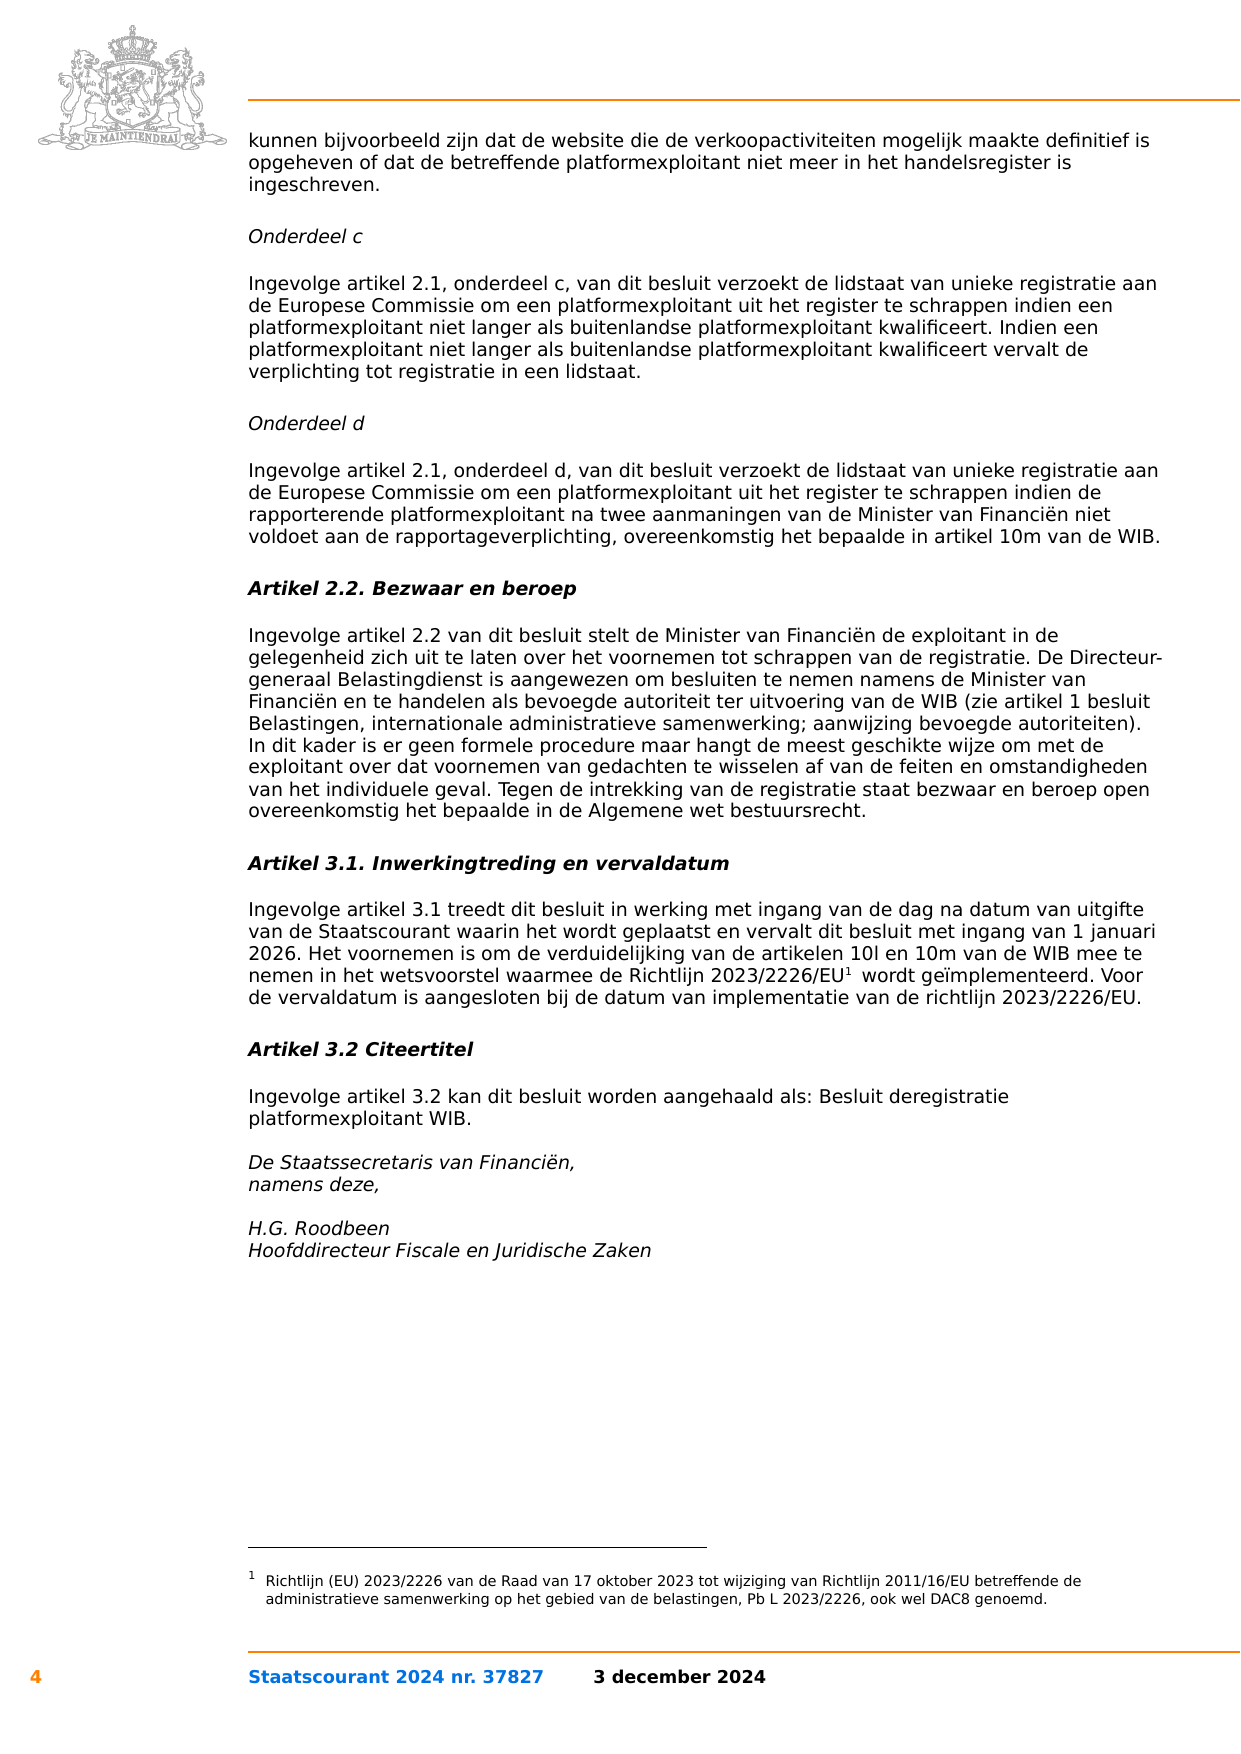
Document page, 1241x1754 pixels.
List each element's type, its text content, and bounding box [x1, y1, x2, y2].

picture [38, 25, 227, 150]
text Ingevolge artikel 2.2 van dit besluit stelt de Minister van Financiën de exploitant in de gelegenheid zich uit te laten over het voornemen tot schrappen van de registratie. De Directeur-generaal Belastingdienst is aangewezen om besluiten te nemen namens de Minister van Financiën en te handelen als bevoegde autoriteit ter uitvoering van de WIB (zie artikel 1 besluit Belastingen, internationale administratieve samenwerking; aanwijzing bevoegde autoriteiten). In dit kader is er geen formele procedure maar hangt de meest geschikte wijze om met de exploitant over dat voornemen van gedachten te wisselen af van de feiten en omstandigheden van het individuele geval. Tegen de intrekking van de registratie staat bezwaar en beroep open overeenkomstig het bepaalde in de Algemene wet bestuursrecht. [248, 624, 1163, 822]
text De Staatssecretaris van Financiën, namens deze, H.G. Roodbeen Hoofddirecteur Fiscale en Juridische Zaken [248, 1152, 1163, 1262]
subtitle Artikel 3.2 Citeertitel [248, 1039, 1163, 1061]
text Richtlijn (EU) 2023/2226 van de Raad van 17 oktober 2023 tot wijziging van Richtlijn 2011/16/EU betreffende de administratieve samenwerking op het gebied van de belastingen, Pb L 2023/2226, ook wel DAC8 genoemd. [248, 1569, 1163, 1608]
text Ingevolge artikel 3.2 kan dit besluit worden aangehaald als: Besluit deregistratie platformexploitant WIB. [248, 1086, 1163, 1130]
text Ingevolge artikel 2.1, onderdeel d, van dit besluit verzoekt de lidstaat van unieke registratie aan de Europese Commissie om een platformexploitant uit het register te schrappen indien de rapporterende platformexploitant na twee aanmaningen van de Minister van Financiën niet voldoet aan de rapportageverplichting, overeenkomstig het bepaalde in artikel 10m van de WIB. [248, 460, 1163, 548]
text Ingevolge artikel 3.1 treedt dit besluit in werking met ingang van de dag na datum van uitgifte van de Staatscourant waarin het wordt geplaatst en vervalt dit besluit met ingang van 1 januari 2026. Het voornemen is om de verduidelijking van de artikelen 10l en 10m van de WIB mee te nemen in het wetsvoorstel waarmee de Richtlijn 2023/2226/EU wordt geïmplementeerd. Voor de vervaldatum is aangesloten bij de datum van implementatie van de richtlijn 2023/2226/EU. [248, 899, 1163, 1009]
text Ingevolge artikel 2.1, onderdeel c, van dit besluit verzoekt de lidstaat van unieke registratie aan de Europese Commissie om een platformexploitant uit het register te schrappen indien een platformexploitant niet langer als buitenlandse platformexploitant kwalificeert. Indien een platformexploitant niet langer als buitenlandse platformexploitant kwalificeert vervalt de verplichting tot registratie in een lidstaat. [248, 273, 1163, 383]
subtitle Onderdeel d [248, 413, 1163, 435]
subtitle Artikel 2.2. Bezwaar en beroep [248, 578, 1163, 599]
text kunnen bijvoorbeeld zijn dat de website die de verkoopactiviteiten mogelijk maakte definitief is opgeheven of dat de betreffende platformexploitant niet meer in het handelsregister is ingeschreven. [248, 130, 1163, 196]
subtitle Artikel 3.1. Inwerkingtreding en vervaldatum [248, 852, 1163, 874]
subtitle Onderdeel c [248, 226, 1163, 248]
